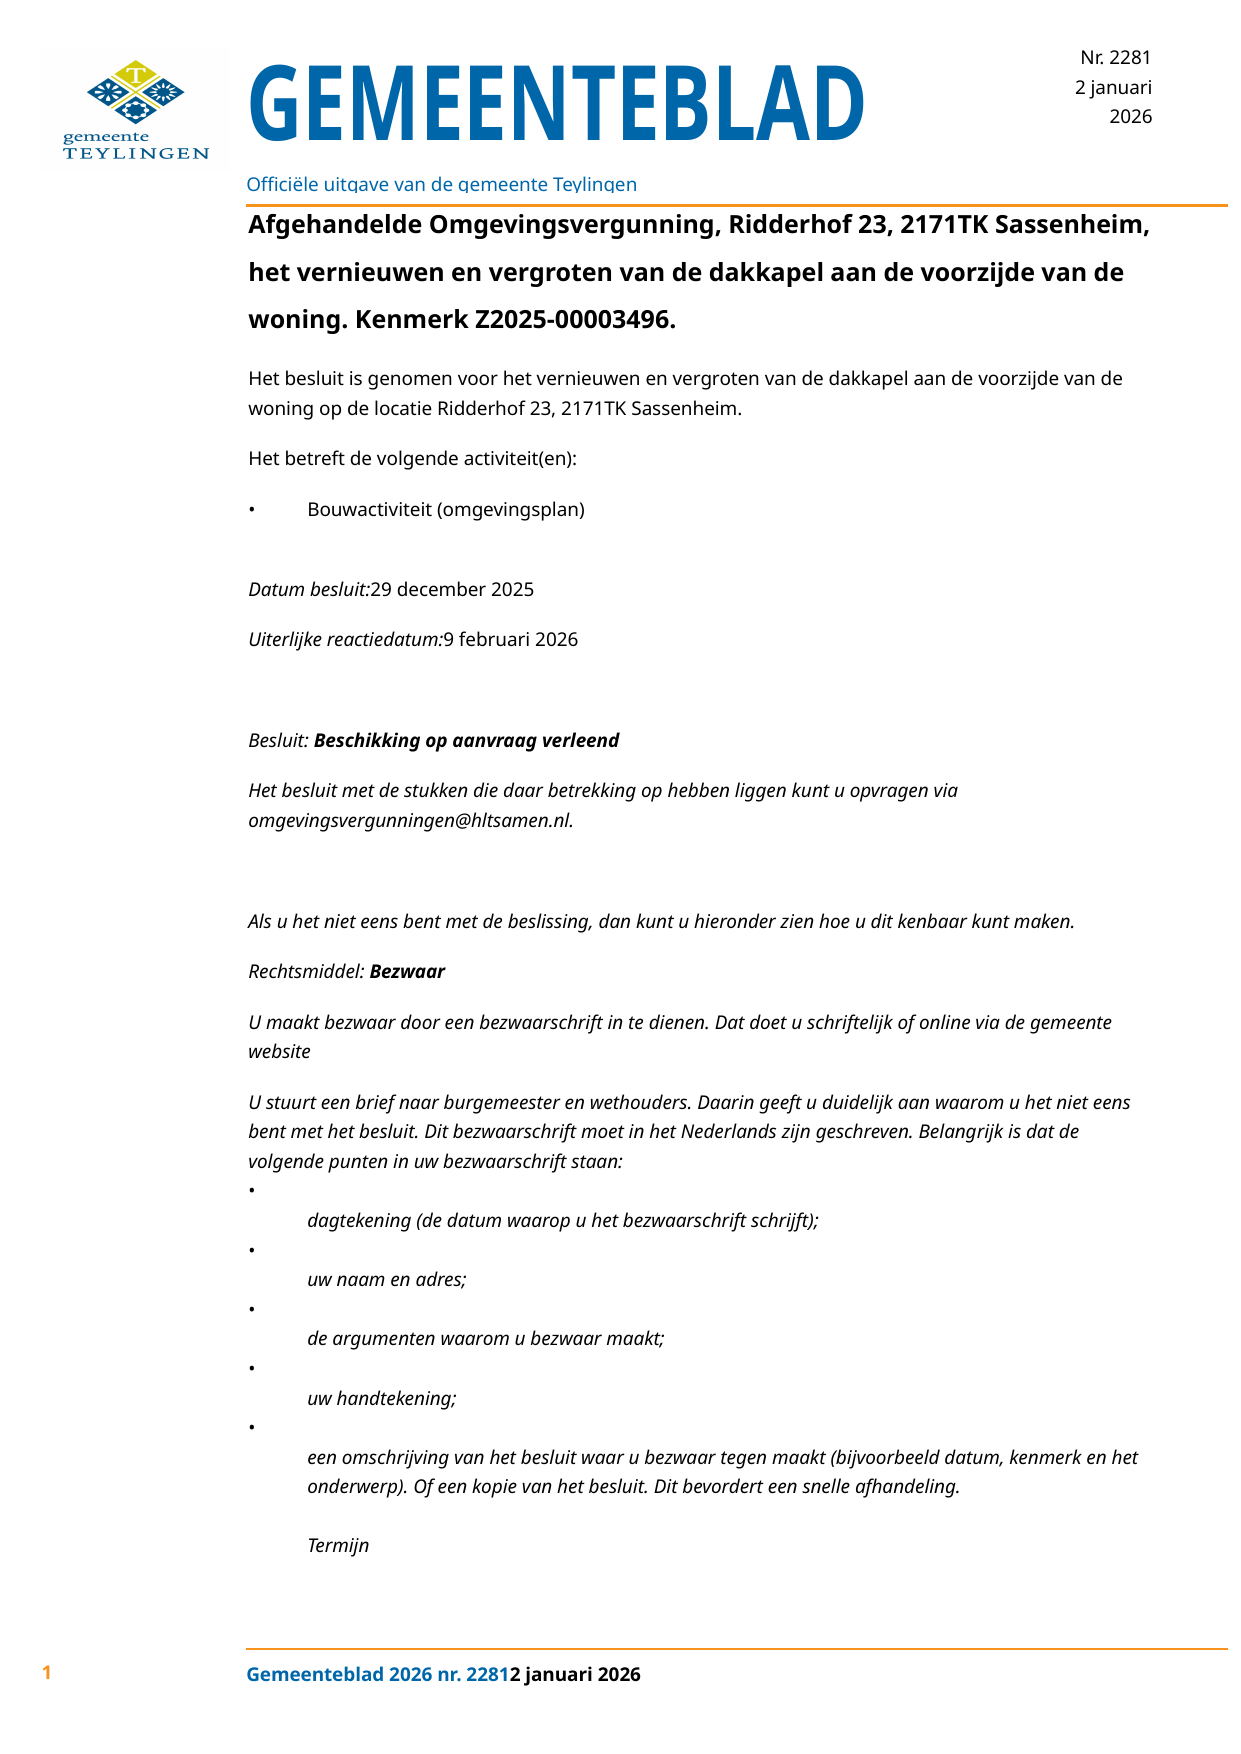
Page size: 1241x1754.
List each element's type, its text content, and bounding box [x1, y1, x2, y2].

text Rechtsmiddel: Bezwaar [248, 958, 1152, 984]
list uw naam en adres; [248, 1266, 1152, 1292]
text Besluit: Beschikking op aanvraag verleend [248, 727, 1152, 753]
text Uiterlijke reactiedatum:9 februari 2026 [248, 626, 1152, 652]
list een omschrijving van het besluit waar u bezwaar tegen maakt (bijvoorbeeld datum, kenmerk en het onderwerp). Of een kopie van het besluit. Dit bevordert een snelle afhandeling. [248, 1444, 1152, 1499]
text Het betreft de volgende activiteit(en): [248, 446, 1152, 471]
text U stuurt een brief naar burgemeester en wethouders. Daarin geeft u duidelijk aan waarom u het niet eens bent met het besluit. Dit bezwaarschrift moet in het Nederlands zijn geschreven. Belangrijk is dat de volgende punten in uw bezwaarschrift staan: [248, 1089, 1152, 1174]
list Termijn [248, 1533, 1152, 1558]
text Het besluit met de stukken die daar betrekking op hebben liggen kunt u opvragen via omgevingsvergunningen@hltsamen.nl. [248, 778, 1152, 833]
picture [41, 47, 231, 172]
list uw handtekening; [248, 1385, 1152, 1410]
text Het besluit is genomen voor het vernieuwen en vergroten van de dakkapel aan de voorzijde van de woning op de locatie Ridderhof 23, 2171TK Sassenheim. [248, 366, 1152, 421]
list Bouwactiviteit (omgevingsplan) [248, 496, 1152, 522]
text Als u het niet eens bent met de beslissing, dan kunt u hieronder zien hoe u dit kenbaar kunt maken. [248, 908, 1152, 934]
text Afgehandelde Omgevingsvergunning, Ridderhof 23, 2171TK Sassenheim, het vernieuwen en vergroten van de dakkapel aan de voorzijde van de woning. Kenmerk Z2025-00003496. [248, 207, 1152, 336]
list dagtekening (de datum waarop u het bezwaarschrift schrijft); [248, 1207, 1152, 1233]
text U maakt bezwaar door een bezwaarschrift in te dienen. Dat doet u schriftelijk of online via de gemeente website [248, 1009, 1152, 1064]
list de argumenten waarom u bezwaar maakt; [248, 1326, 1152, 1351]
text Datum besluit:29 december 2025 [248, 576, 1152, 602]
